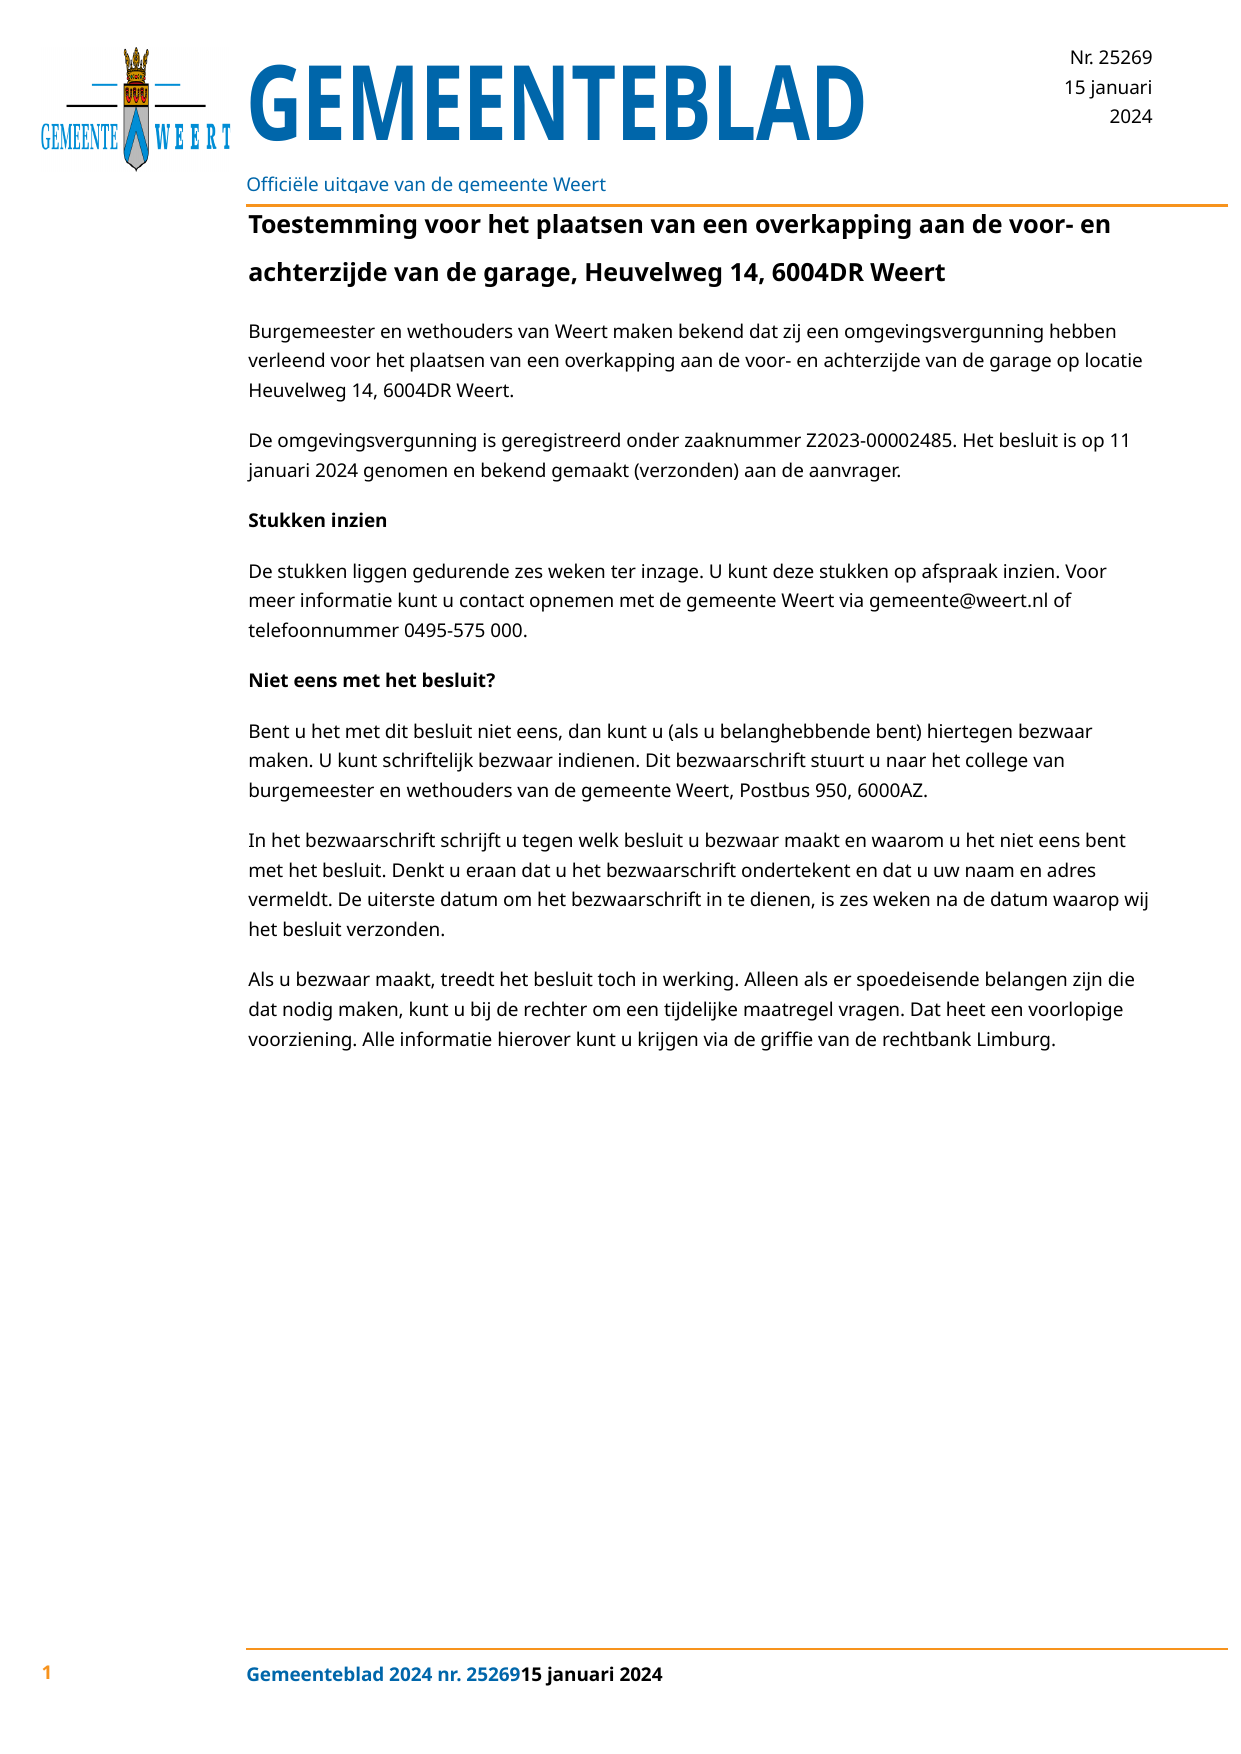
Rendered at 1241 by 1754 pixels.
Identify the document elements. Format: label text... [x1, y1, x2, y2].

text Als u bezwaar maakt, treedt het besluit toch in werking. Alleen als er spoedeisende belangen zijn die dat nodig maken, kunt u bij de rechter om een tijdelijke maatregel vragen. Dat heet een voorlopige voorziening. Alle informatie hierover kunt u krijgen via de griffie van de rechtbank Limburg. [248, 967, 1152, 1052]
text Niet eens met het besluit? [248, 667, 1152, 693]
text De omgevingsvergunning is geregistreerd onder zaaknummer Z2023-00002485. Het besluit is op 11 januari 2024 genomen en bekend gemaakt (verzonden) aan de aanvrager. [248, 427, 1152, 483]
text Burgemeester en wethouders van Weert maken bekend dat zij een omgevingsvergunning hebben verleend voor het plaatsen van een overkapping aan de voor- en achterzijde van de garage op locatie Heuvelweg 14, 6004DR Weert. [248, 318, 1152, 403]
text Toestemming voor het plaatsen van een overkapping aan de voor- en achterzijde van de garage, Heuvelweg 14, 6004DR Weert [248, 207, 1152, 288]
text De stukken liggen gedurende zes weken ter inzage. U kunt deze stukken op afspraak inzien. Voor meer informatie kunt u contact opnemen met de gemeente Weert via gemeente@weert.nl of telefoonnummer 0495-575 000. [248, 558, 1152, 643]
text Stukken inzien [248, 507, 1152, 533]
picture [41, 47, 231, 172]
text Bent u het met dit besluit niet eens, dan kunt u (als u belanghebbende bent) hiertegen bezwaar maken. U kunt schriftelijk bezwaar indienen. Dit bezwaarschrift stuurt u naar het college van burgemeester en wethouders van de gemeente Weert, Postbus 950, 6000AZ. [248, 718, 1152, 803]
text In het bezwaarschrift schrijft u tegen welk besluit u bezwaar maakt en waarom u het niet eens bent met het besluit. Denkt u eraan dat u het bezwaarschrift ondertekent en dat u uw naam en adres vermeldt. De uiterste datum om het bezwaarschrift in te dienen, is zes weken na de datum waarop wij het besluit verzonden. [248, 827, 1152, 942]
